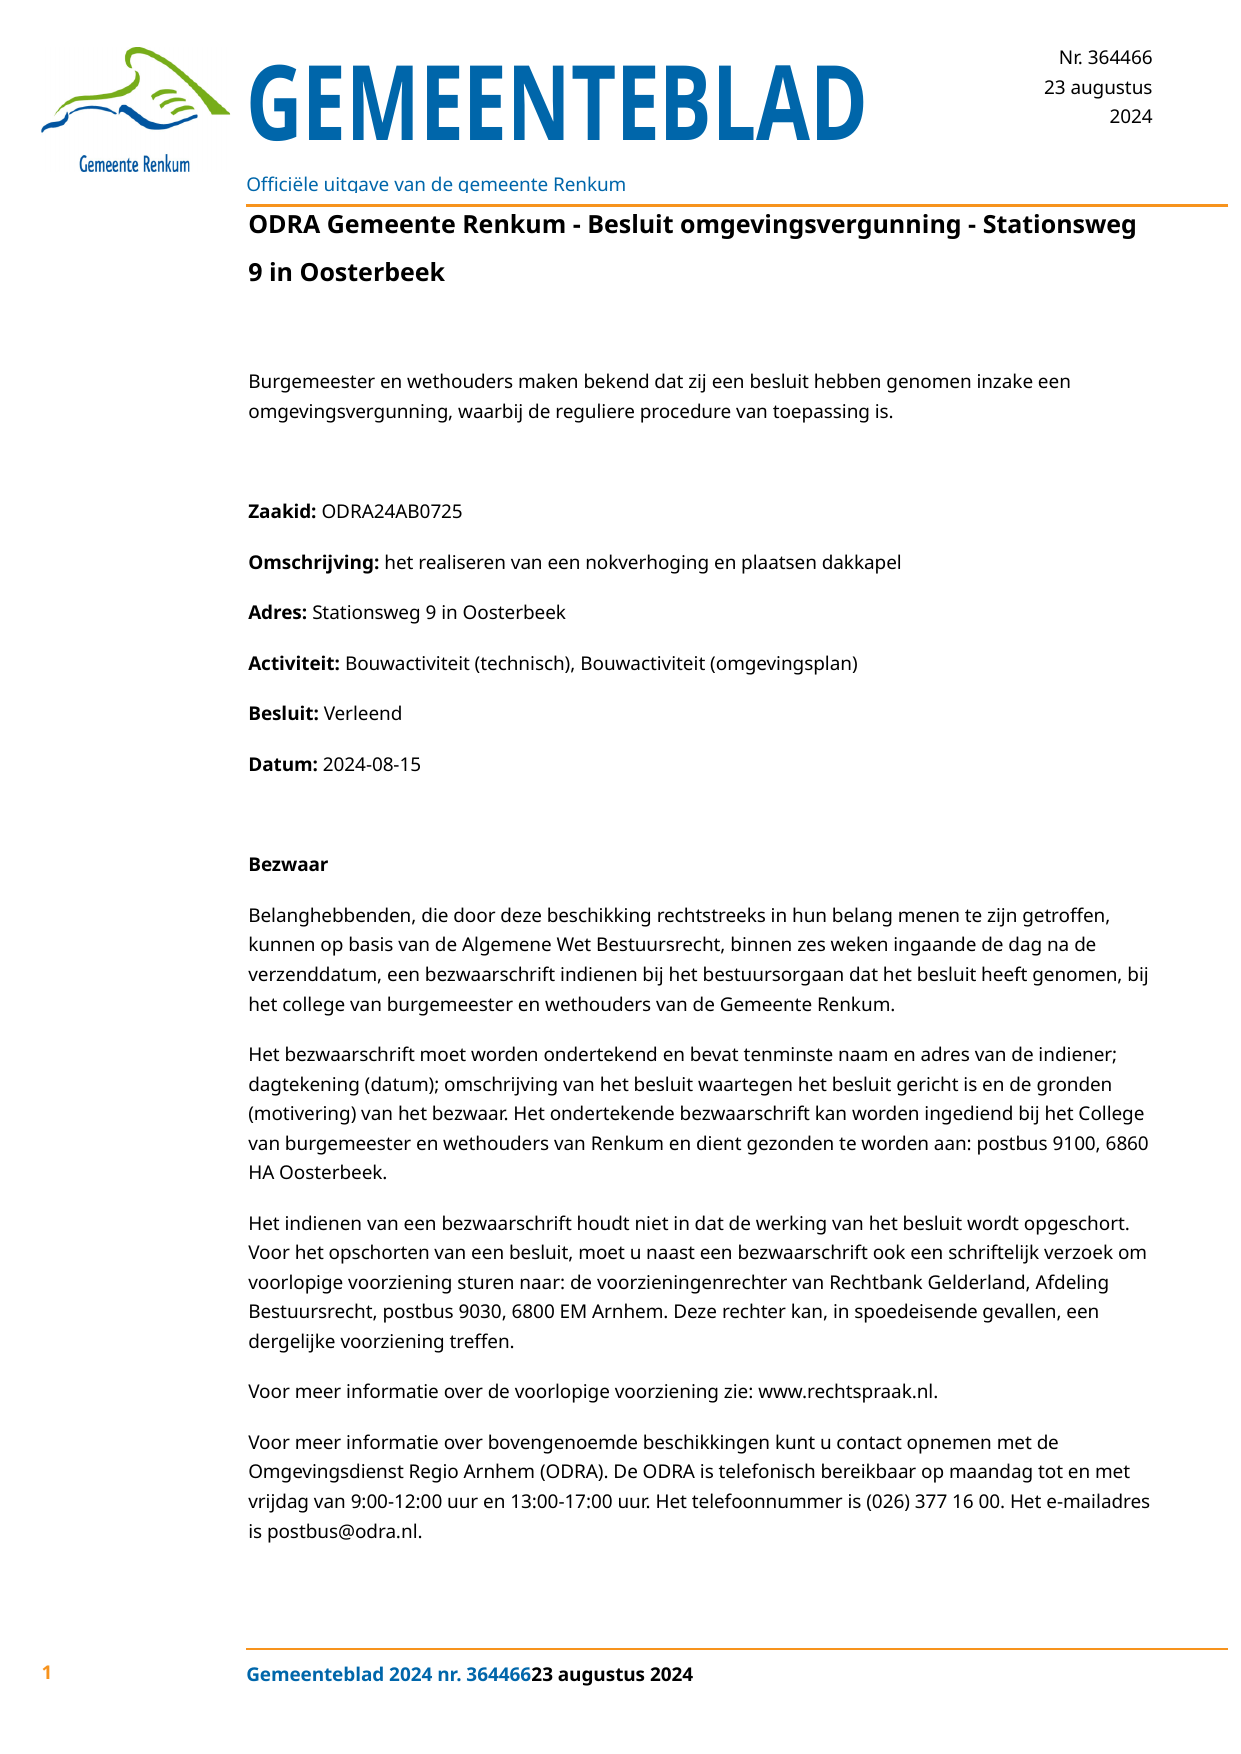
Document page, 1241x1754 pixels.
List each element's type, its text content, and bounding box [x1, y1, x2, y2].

text Het bezwaarschrift moet worden ondertekend en bevat tenminste naam en adres van de indiener; dagtekening (datum); omschrijving van het besluit waartegen het besluit gericht is en de gronden (motivering) van het bezwaar. Het ondertekende bezwaarschrift kan worden ingediend bij het College van burgemeester en wethouders van Renkum en dient gezonden te worden aan: postbus 9100, 6860 HA Oosterbeek. [248, 1041, 1152, 1185]
text Burgemeester en wethouders maken bekend dat zij een besluit hebben genomen inzake een omgevingsvergunning, waarbij de reguliere procedure van toepassing is. [248, 368, 1152, 424]
text Bezwaar [248, 852, 1152, 877]
text Besluit: Verleend [248, 700, 1152, 726]
text Datum: 2024-08-15 [248, 751, 1152, 777]
text Voor meer informatie over bovengenoemde beschikkingen kunt u contact opnemen met de Omgevingsdienst Regio Arnhem (ODRA). De ODRA is telefonisch bereikbaar op maandag tot en met vrijdag van 9:00-12:00 uur en 13:00-17:00 uur. Het telefoonnummer is (026) 377 16 00. Het e-mailadres is postbus@odra.nl. [248, 1429, 1152, 1544]
text ODRA Gemeente Renkum - Besluit omgevingsvergunning - Stationsweg 9 in Oosterbeek [248, 207, 1152, 288]
text Activiteit: Bouwactiviteit (technisch), Bouwactiviteit (omgevingsplan) [248, 650, 1152, 676]
text Belanghebbenden, die door deze beschikking rechtstreeks in hun belang menen te zijn getroffen, kunnen op basis van de Algemene Wet Bestuursrecht, binnen zes weken ingaande de dag na de verzenddatum, een bezwaarschrift indienen bij het bestuursorgaan dat het besluit heeft genomen, bij het college van burgemeester en wethouders van de Gemeente Renkum. [248, 902, 1152, 1017]
text Het indienen van een bezwaarschrift houdt niet in dat de werking van het besluit wordt opgeschort. Voor het opschorten van een besluit, moet u naast een bezwaarschrift ook een schriftelijk verzoek om voorlopige voorziening sturen naar: de voorzieningenrechter van Rechtbank Gelderland, Afdeling Bestuursrecht, postbus 9030, 6800 EM Arnhem. Deze rechter kan, in spoedeisende gevallen, een dergelijke voorziening treffen. [248, 1210, 1152, 1354]
picture [41, 47, 231, 172]
text Omschrijving: het realiseren van een nokverhoging en plaatsen dakkapel [248, 549, 1152, 575]
text Adres: Stationsweg 9 in Oosterbeek [248, 599, 1152, 625]
text Voor meer informatie over de voorlopige voorziening zie: www.rechtspraak.nl. [248, 1379, 1152, 1404]
text Zaakid: ODRA24AB0725 [248, 499, 1152, 524]
